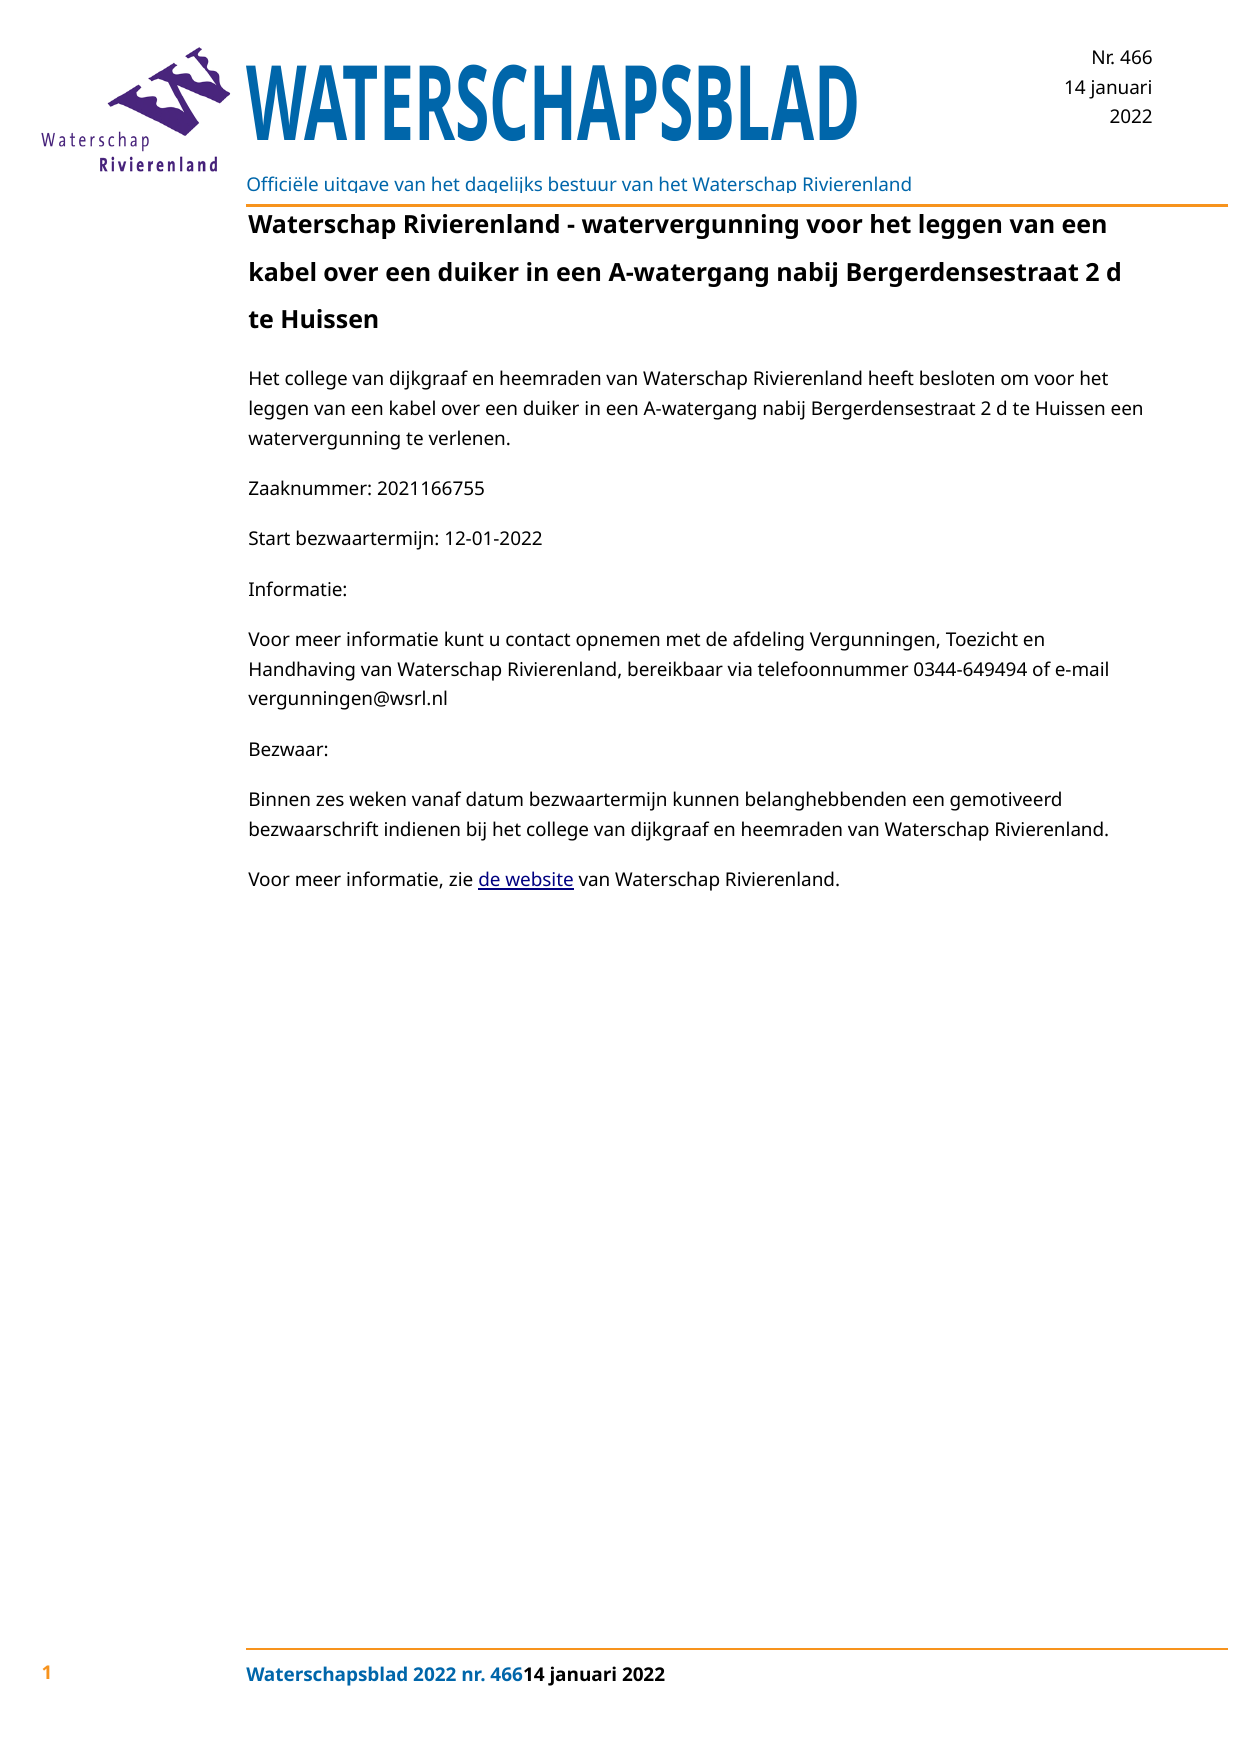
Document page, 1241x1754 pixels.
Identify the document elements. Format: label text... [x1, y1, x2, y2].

text Waterschap Rivierenland - watervergunning voor het leggen van een kabel over een duiker in een A-watergang nabij Bergerdensestraat 2 d te Huissen [248, 207, 1152, 336]
text Voor meer informatie kunt u contact opnemen met de afdeling Vergunningen, Toezicht en Handhaving van Waterschap Rivierenland, bereikbaar via telefoonnummer 0344-649494 of e-mail vergunningen@wsrl.nl [248, 626, 1152, 711]
text Bezwaar: [248, 736, 1152, 762]
text Zaaknummer: 2021166755 [248, 475, 1152, 501]
picture [41, 47, 231, 172]
text Start bezwaartermijn: 12-01-2022 [248, 526, 1152, 551]
text Voor meer informatie, zie de website van Waterschap Rivierenland. [248, 866, 1152, 892]
text Het college van dijkgraaf en heemraden van Waterschap Rivierenland heeft besloten om voor het leggen van een kabel over een duiker in een A-watergang nabij Bergerdensestraat 2 d te Huissen een watervergunning te verlenen. [248, 366, 1152, 450]
text Informatie: [248, 576, 1152, 602]
text Binnen zes weken vanaf datum bezwaartermijn kunnen belanghebbenden een gemotiveerd bezwaarschrift indienen bij het college van dijkgraaf en heemraden van Waterschap Rivierenland. [248, 786, 1152, 842]
